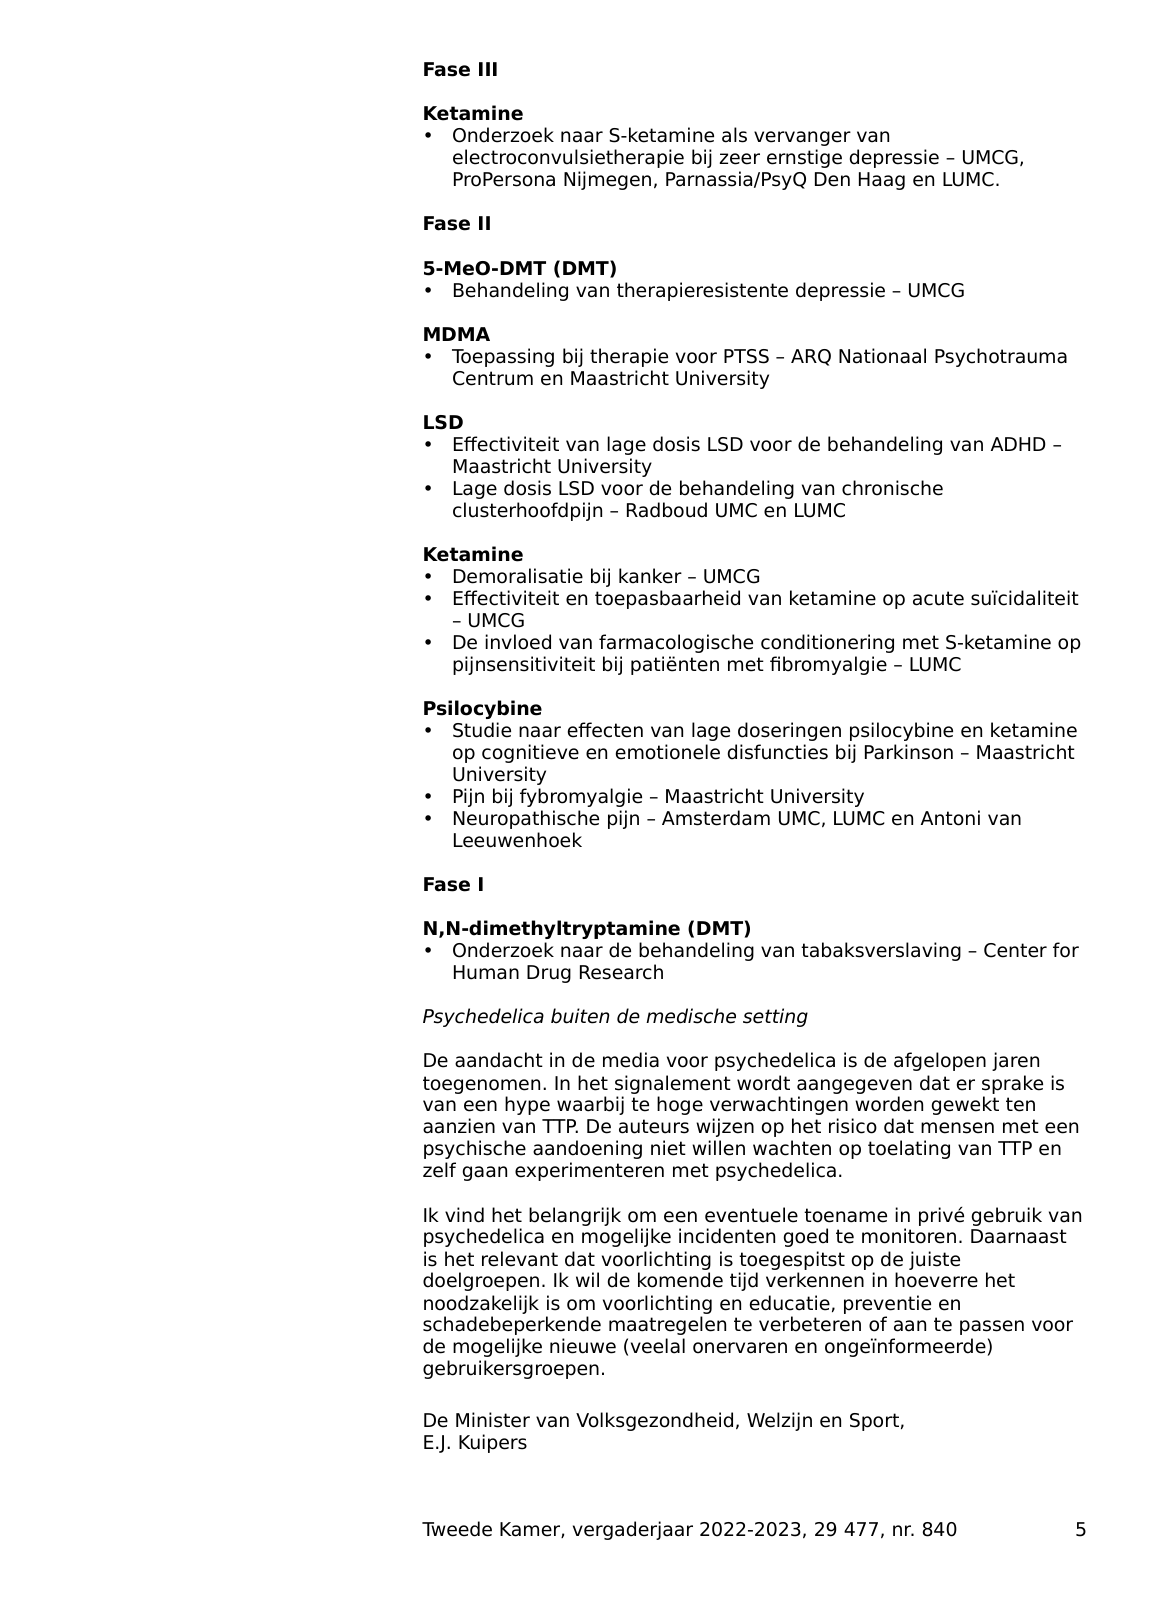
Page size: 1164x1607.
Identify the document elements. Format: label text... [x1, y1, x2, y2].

subtitle Fase I [422, 874, 1087, 896]
text • Onderzoek naar de behandeling van tabaksverslaving – Center for Human Drug Research [422, 940, 1087, 984]
text • Neuropathische pijn – Amsterdam UMC, LUMC en Antoni van Leeuwenhoek [422, 808, 1087, 852]
subtitle Fase II [422, 213, 1087, 235]
text • Effectiviteit van lage dosis LSD voor de behandeling van ADHD – Maastricht University [422, 434, 1087, 478]
text • Toepassing bij therapie voor PTSS – ARQ Nationaal Psychotrauma Centrum en Maastricht University [422, 346, 1087, 389]
subtitle Ketamine [422, 544, 1087, 566]
text De aandacht in de media voor psychedelica is de afgelopen jaren toegenomen. In het signalement wordt aangegeven dat er sprake is van een hype waarbij te hoge verwachtingen worden gewekt ten aanzien van TTP. De auteurs wijzen op het risico dat mensen met een psychische aandoening niet willen wachten op toelating van TTP en zelf gaan experimenteren met psychedelica. [422, 1050, 1087, 1182]
text • Onderzoek naar S-ketamine als vervanger van electroconvulsietherapie bij zeer ernstige depressie – UMCG, ProPersona Nijmegen, Parnassia/PsyQ Den Haag en LUMC. [422, 125, 1087, 191]
subtitle Psychedelica buiten de medische setting [422, 1006, 1087, 1028]
text • Demoralisatie bij kanker – UMCG [422, 566, 1087, 588]
text Ik vind het belangrijk om een eventuele toename in privé gebruik van psychedelica en mogelijke incidenten goed te monitoren. Daarnaast is het relevant dat voorlichting is toegespitst op de juiste doelgroepen. Ik wil de komende tijd verkennen in hoeverre het noodzakelijk is om voorlichting en educatie, preventie en schadebeperkende maatregelen te verbeteren of aan te passen voor de mogelijke nieuwe (veelal onervaren en ongeïnformeerde) gebruikersgroepen. [422, 1204, 1087, 1380]
text • De invloed van farmacologische conditionering met S-ketamine op pijnsensitiviteit bij patiënten met fibromyalgie – LUMC [422, 632, 1087, 676]
text • Pijn bij fybromyalgie – Maastricht University [422, 786, 1087, 808]
subtitle N,N-dimethyltryptamine (DMT) [422, 918, 1087, 940]
subtitle Psilocybine [422, 698, 1087, 720]
text De Minister van Volksgezondheid, Welzijn en Sport, E.J. Kuipers [422, 1410, 1087, 1454]
text • Behandeling van therapieresistente depressie – UMCG [422, 279, 1087, 301]
text • Lage dosis LSD voor de behandeling van chronische clusterhoofdpijn – Radboud UMC en LUMC [422, 478, 1087, 522]
subtitle MDMA [422, 324, 1087, 346]
subtitle Ketamine [422, 103, 1087, 125]
subtitle 5-MeO-DMT (DMT) [422, 257, 1087, 279]
text • Studie naar effecten van lage doseringen psilocybine en ketamine op cognitieve en emotionele disfuncties bij Parkinson – Maastricht University [422, 720, 1087, 786]
subtitle LSD [422, 412, 1087, 434]
text • Effectiviteit en toepasbaarheid van ketamine op acute suïcidaliteit – UMCG [422, 588, 1087, 632]
subtitle Fase III [422, 59, 1087, 81]
